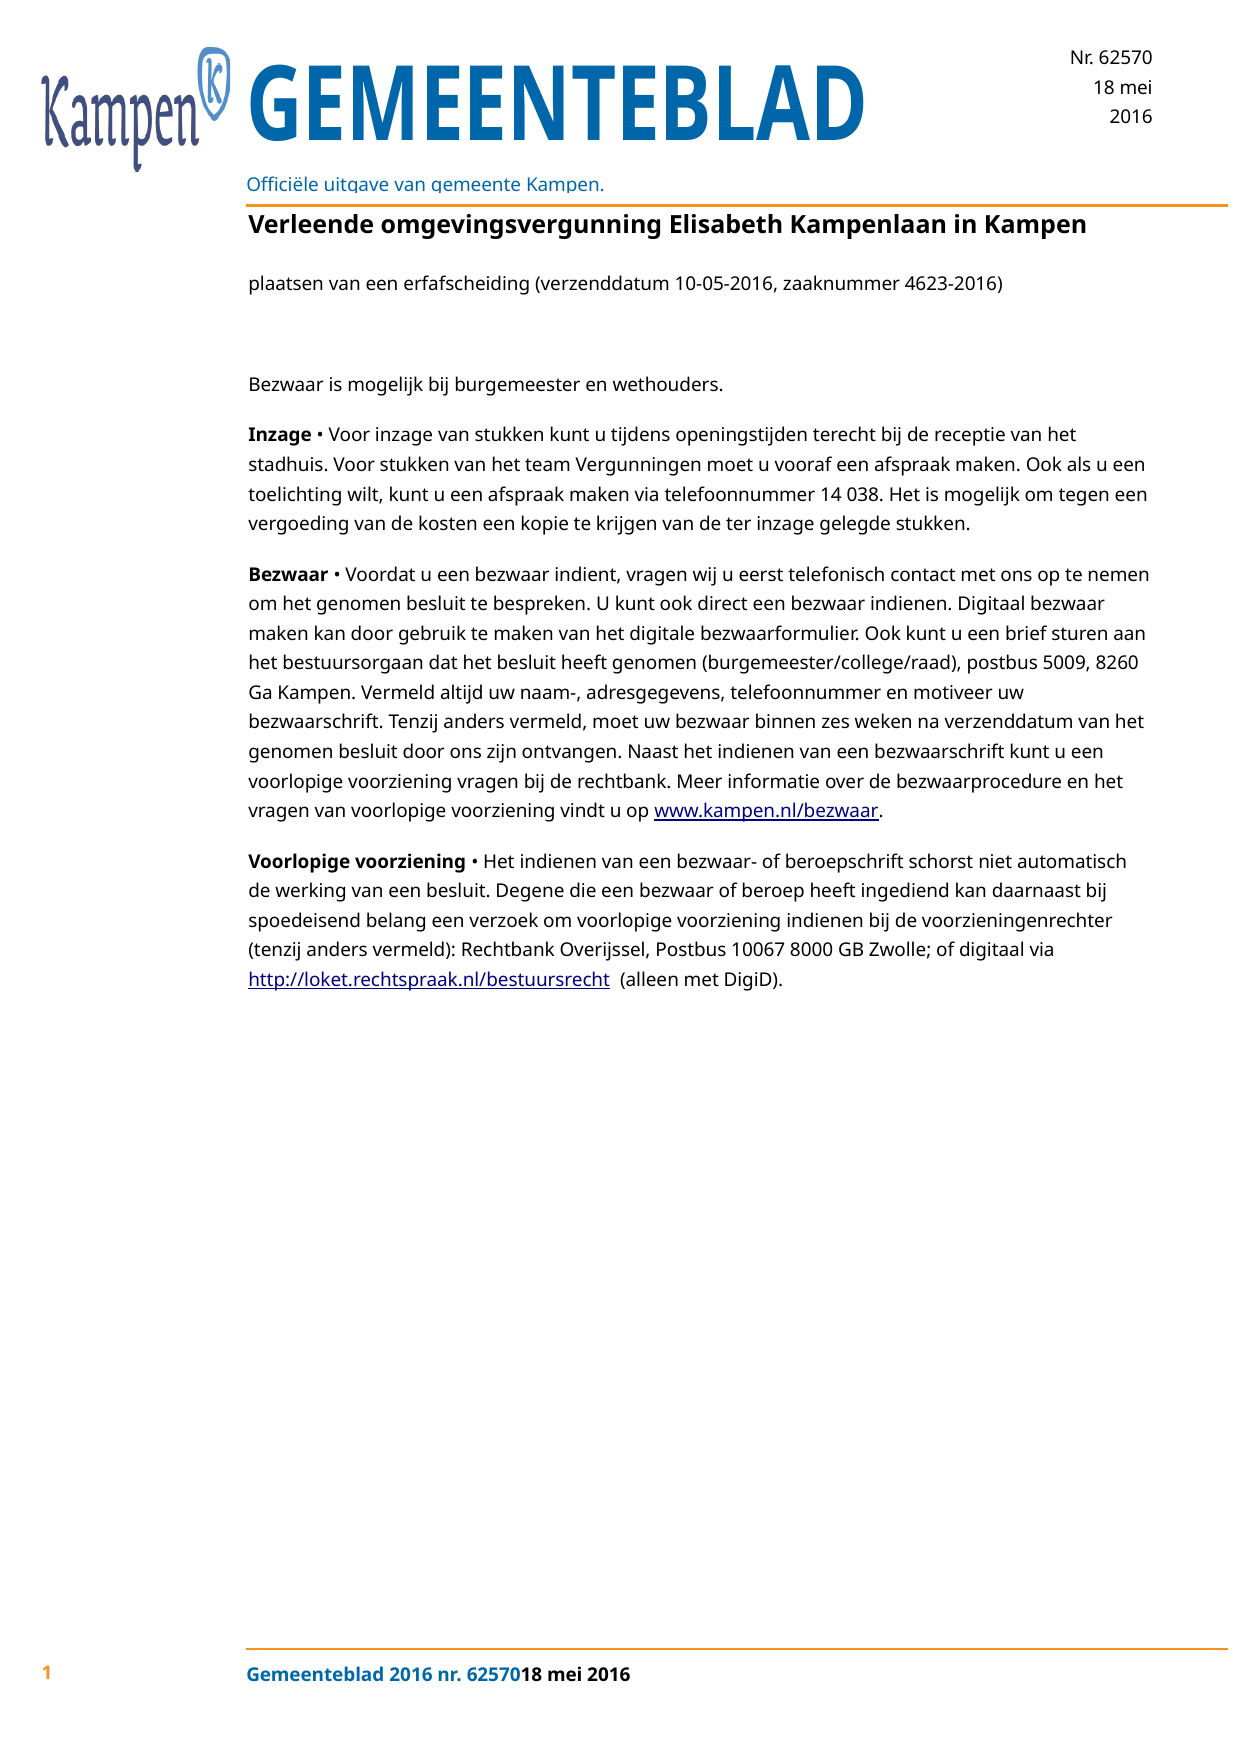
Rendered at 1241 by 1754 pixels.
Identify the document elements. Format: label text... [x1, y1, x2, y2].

text Voorlopige voorziening • Het indienen van een bezwaar- of beroepschrift schorst niet automatisch de werking van een besluit. Degene die een bezwaar of beroep heeft ingediend kan daarnaast bij spoedeisend belang een verzoek om voorlopige voorziening indienen bij de voorzieningenrechter (tenzij anders vermeld): Rechtbank Overijssel, Postbus 10067 8000 GB Zwolle; of digitaal via http://loket.rechtspraak.nl/bestuursrecht (alleen met DigiD). [248, 848, 1152, 992]
text Verleende omgevingsvergunning Elisabeth Kampenlaan in Kampen [248, 207, 1152, 241]
text Bezwaar is mogelijk bij burgemeester en wethouders. [248, 371, 1152, 397]
text Inzage • Voor inzage van stukken kunt u tijdens openingstijden terecht bij de receptie van het stadhuis. Voor stukken van het team Vergunningen moet u vooraf een afspraak maken. Ook als u een toelichting wilt, kunt u een afspraak maken via telefoonnummer 14 038. Het is mogelijk om tegen een vergoeding van de kosten een kopie te krijgen van de ter inzage gelegde stukken. [248, 422, 1152, 536]
picture [41, 47, 231, 172]
text Bezwaar • Voordat u een bezwaar indient, vragen wij u eerst telefonisch contact met ons op te nemen om het genomen besluit te bespreken. U kunt ook direct een bezwaar indienen. Digitaal bezwaar maken kan door gebruik te maken van het digitale bezwaarformulier. Ook kunt u een brief sturen aan het bestuursorgaan dat het besluit heeft genomen (burgemeester/college/raad), postbus 5009, 8260 Ga Kampen. Vermeld altijd uw naam-, adresgegevens, telefoonnummer en motiveer uw bezwaarschrift. Tenzij anders vermeld, moet uw bezwaar binnen zes weken na verzenddatum van het genomen besluit door ons zijn ontvangen. Naast het indienen van een bezwaarschrift kunt u een voorlopige voorziening vragen bij de rechtbank. Meer informatie over de bezwaarprocedure en het vragen van voorlopige voorziening vindt u op www.kampen.nl/bezwaar. [248, 561, 1152, 823]
text plaatsen van een erfafscheiding (verzenddatum 10-05-2016, zaaknummer 4623-2016) [248, 270, 1152, 296]
